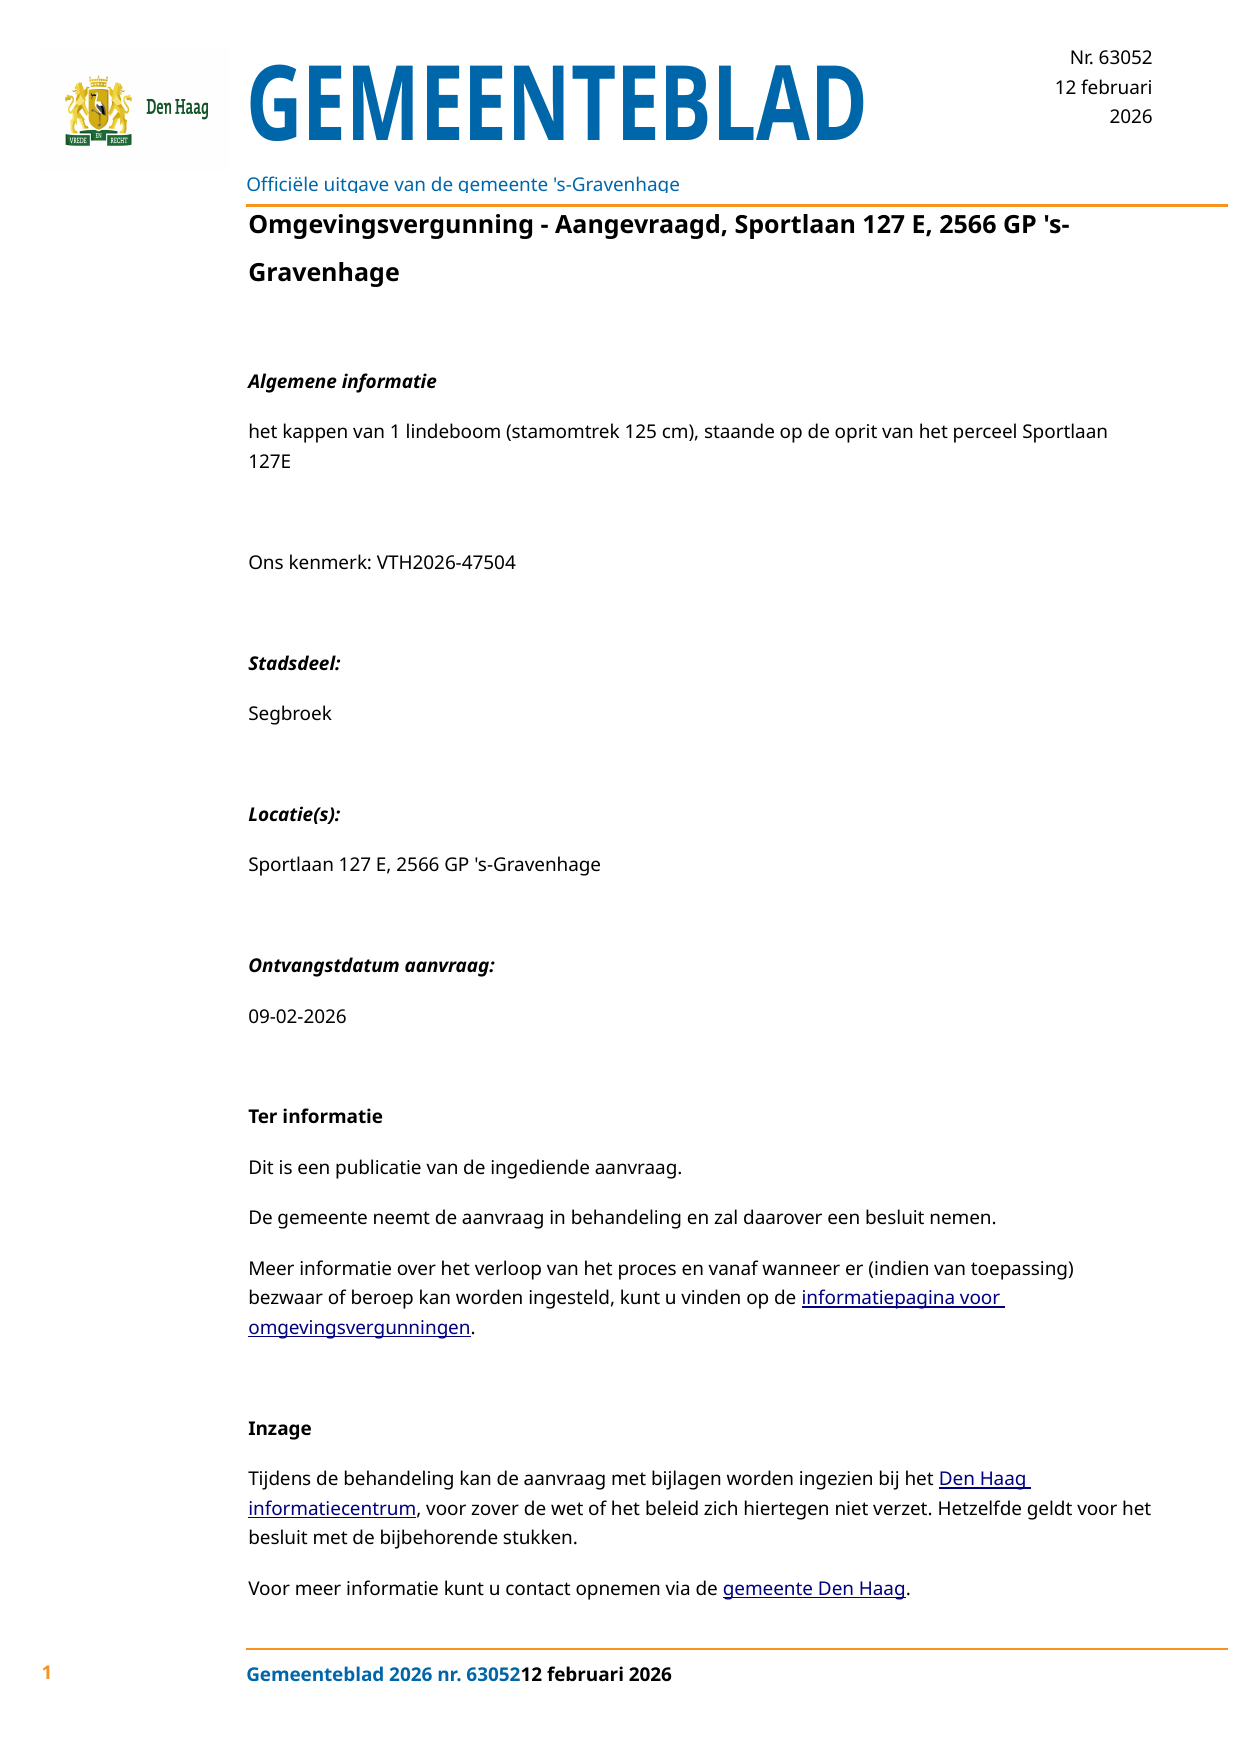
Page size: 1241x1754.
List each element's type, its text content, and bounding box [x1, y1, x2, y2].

text Dit is een publicatie van de ingediende aanvraag. [248, 1154, 1152, 1180]
text Segbroek [248, 700, 1152, 726]
text Tijdens de behandeling kan de aanvraag met bijlagen worden ingezien bij het Den Haag informatiecentrum, voor zover de wet of het beleid zich hiertegen niet verzet. Hetzelfde geldt voor het besluit met de bijbehorende stukken. [248, 1465, 1152, 1550]
text Locatie(s): [248, 801, 1152, 827]
picture [41, 47, 231, 172]
text Stadsdeel: [248, 650, 1152, 676]
text Voor meer informatie kunt u contact opnemen via de gemeente Den Haag. [248, 1575, 1152, 1601]
text het kappen van 1 lindeboom (stamomtrek 125 cm), staande op de oprit van het perceel Sportlaan 127E [248, 419, 1152, 474]
text Inzage [248, 1415, 1152, 1441]
text Ontvangstdatum aanvraag: [248, 952, 1152, 978]
text 09-02-2026 [248, 1003, 1152, 1029]
text Ter informatie [248, 1104, 1152, 1129]
text Ons kenmerk: VTH2026-47504 [248, 549, 1152, 575]
text Meer informatie over het verloop van het proces en vanaf wanneer er (indien van toepassing) bezwaar of beroep kan worden ingesteld, kunt u vinden op de informatiepagina voor omgevingsvergunningen. [248, 1255, 1152, 1340]
text De gemeente neemt de aanvraag in behandeling en zal daarover een besluit nemen. [248, 1204, 1152, 1230]
text Omgevingsvergunning - Aangevraagd, Sportlaan 127 E, 2566 GP 's-Gravenhage [248, 207, 1152, 288]
text Sportlaan 127 E, 2566 GP 's-Gravenhage [248, 852, 1152, 877]
text Algemene informatie [248, 368, 1152, 394]
